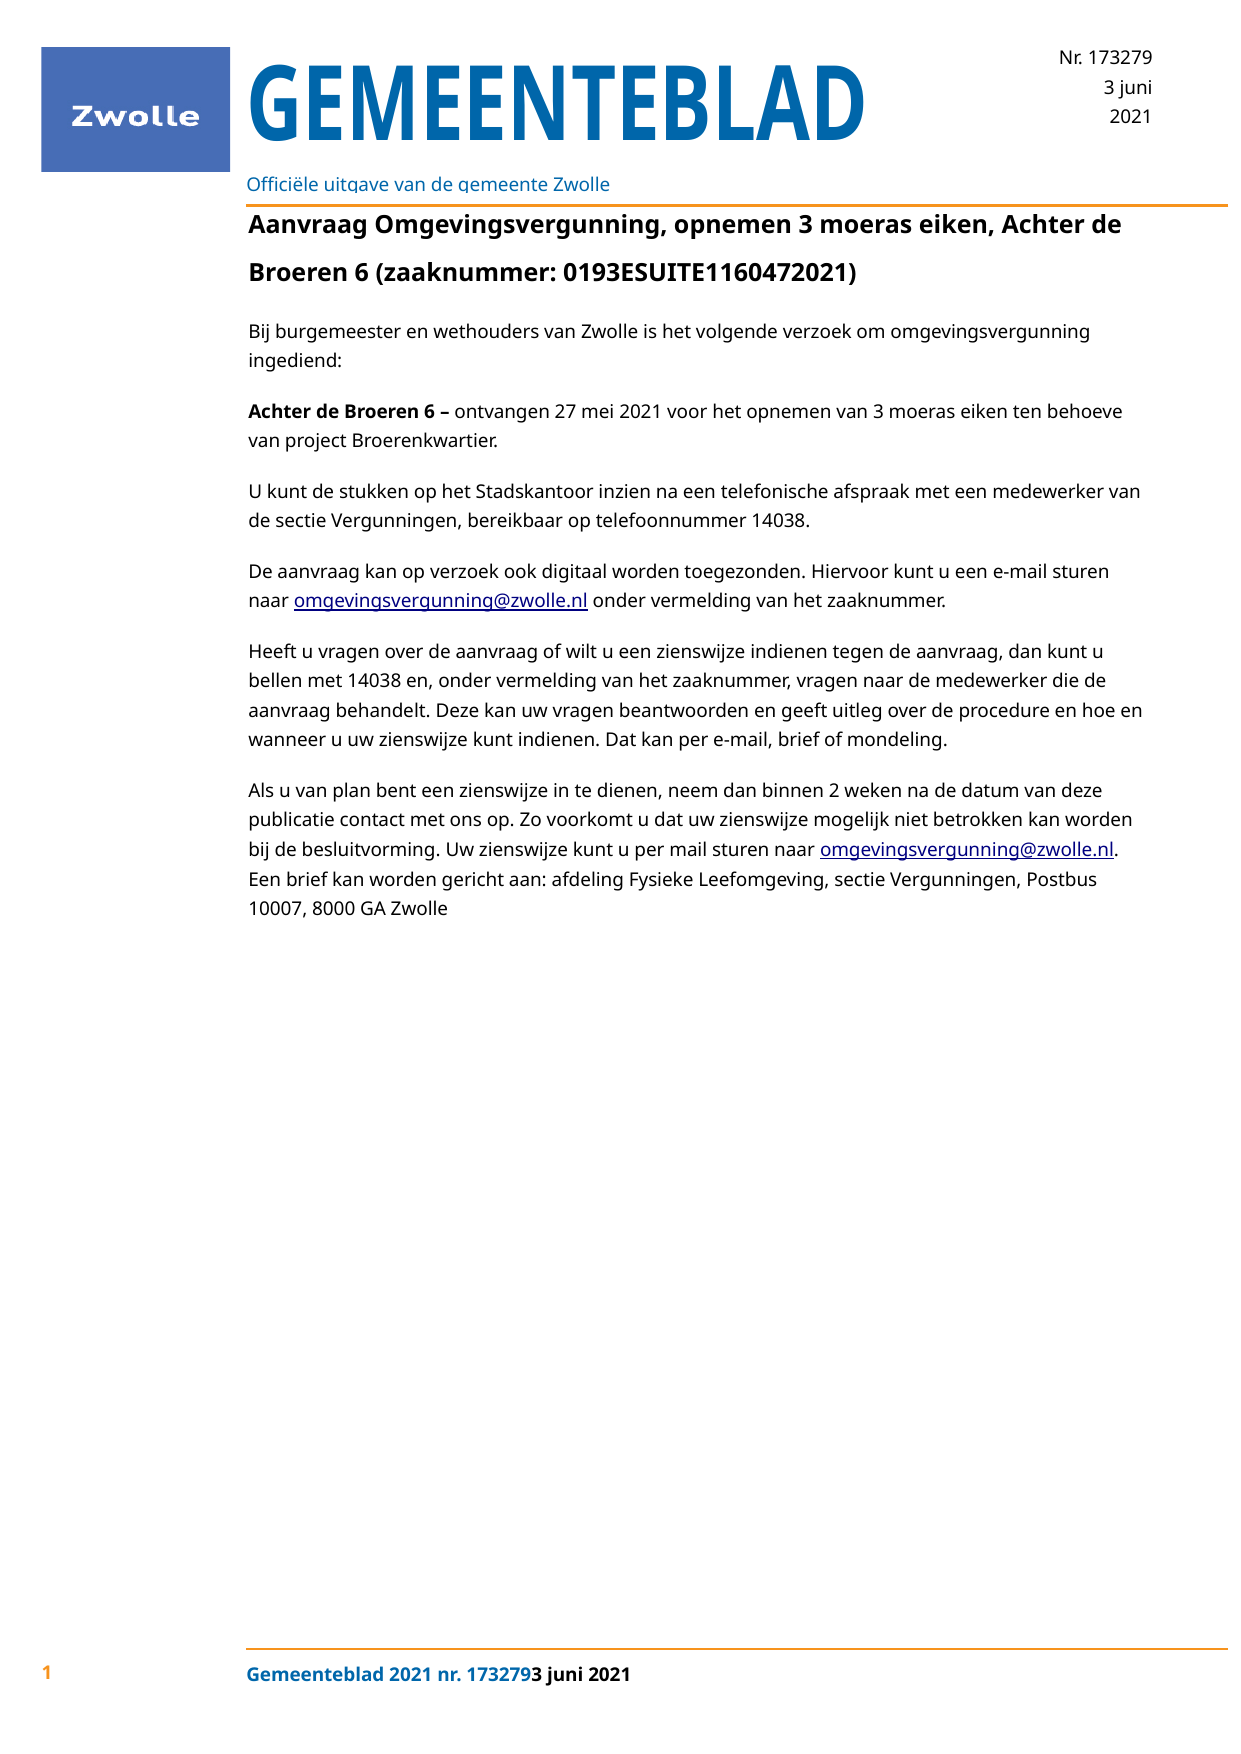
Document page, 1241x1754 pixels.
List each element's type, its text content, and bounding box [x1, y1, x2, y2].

picture [41, 47, 231, 172]
text Aanvraag Omgevingsvergunning, opnemen 3 moeras eiken, Achter de Broeren 6 (zaaknummer: 0193ESUITE1160472021) [248, 207, 1152, 288]
text De aanvraag kan op verzoek ook digitaal worden toegezonden. Hiervoor kunt u een e-mail sturen naar omgevingsvergunning@zwolle.nl onder vermelding van het zaaknummer. [248, 558, 1152, 613]
text Achter de Broeren 6 – ontvangen 27 mei 2021 voor het opnemen van 3 moeras eiken ten behoeve van project Broerenkwartier. [248, 398, 1152, 453]
text Heeft u vragen over de aanvraag of wilt u een zienswijze indienen tegen de aanvraag, dan kunt u bellen met 14038 en, onder vermelding van het zaaknummer, vragen naar de medewerker die de aanvraag behandelt. Deze kan uw vragen beantwoorden en geeft uitleg over de procedure en hoe en wanneer u uw zienswijze kunt indienen. Dat kan per e-mail, brief of mondeling. [248, 638, 1152, 752]
text Bij burgemeester en wethouders van Zwolle is het volgende verzoek om omgevingsvergunning ingediend: [248, 318, 1152, 373]
text U kunt de stukken op het Stadskantoor inzien na een telefonische afspraak met een medewerker van de sectie Vergunningen, bereikbaar op telefoonnummer 14038. [248, 478, 1152, 533]
text Als u van plan bent een zienswijze in te dienen, neem dan binnen 2 weken na de datum van deze publicatie contact met ons op. Zo voorkomt u dat uw zienswijze mogelijk niet betrokken kan worden bij de besluitvorming. Uw zienswijze kunt u per mail sturen naar omgevingsvergunning@zwolle.nl. Een brief kan worden gericht aan: afdeling Fysieke Leefomgeving, sectie Vergunningen, Postbus 10007, 8000 GA Zwolle [248, 777, 1152, 921]
